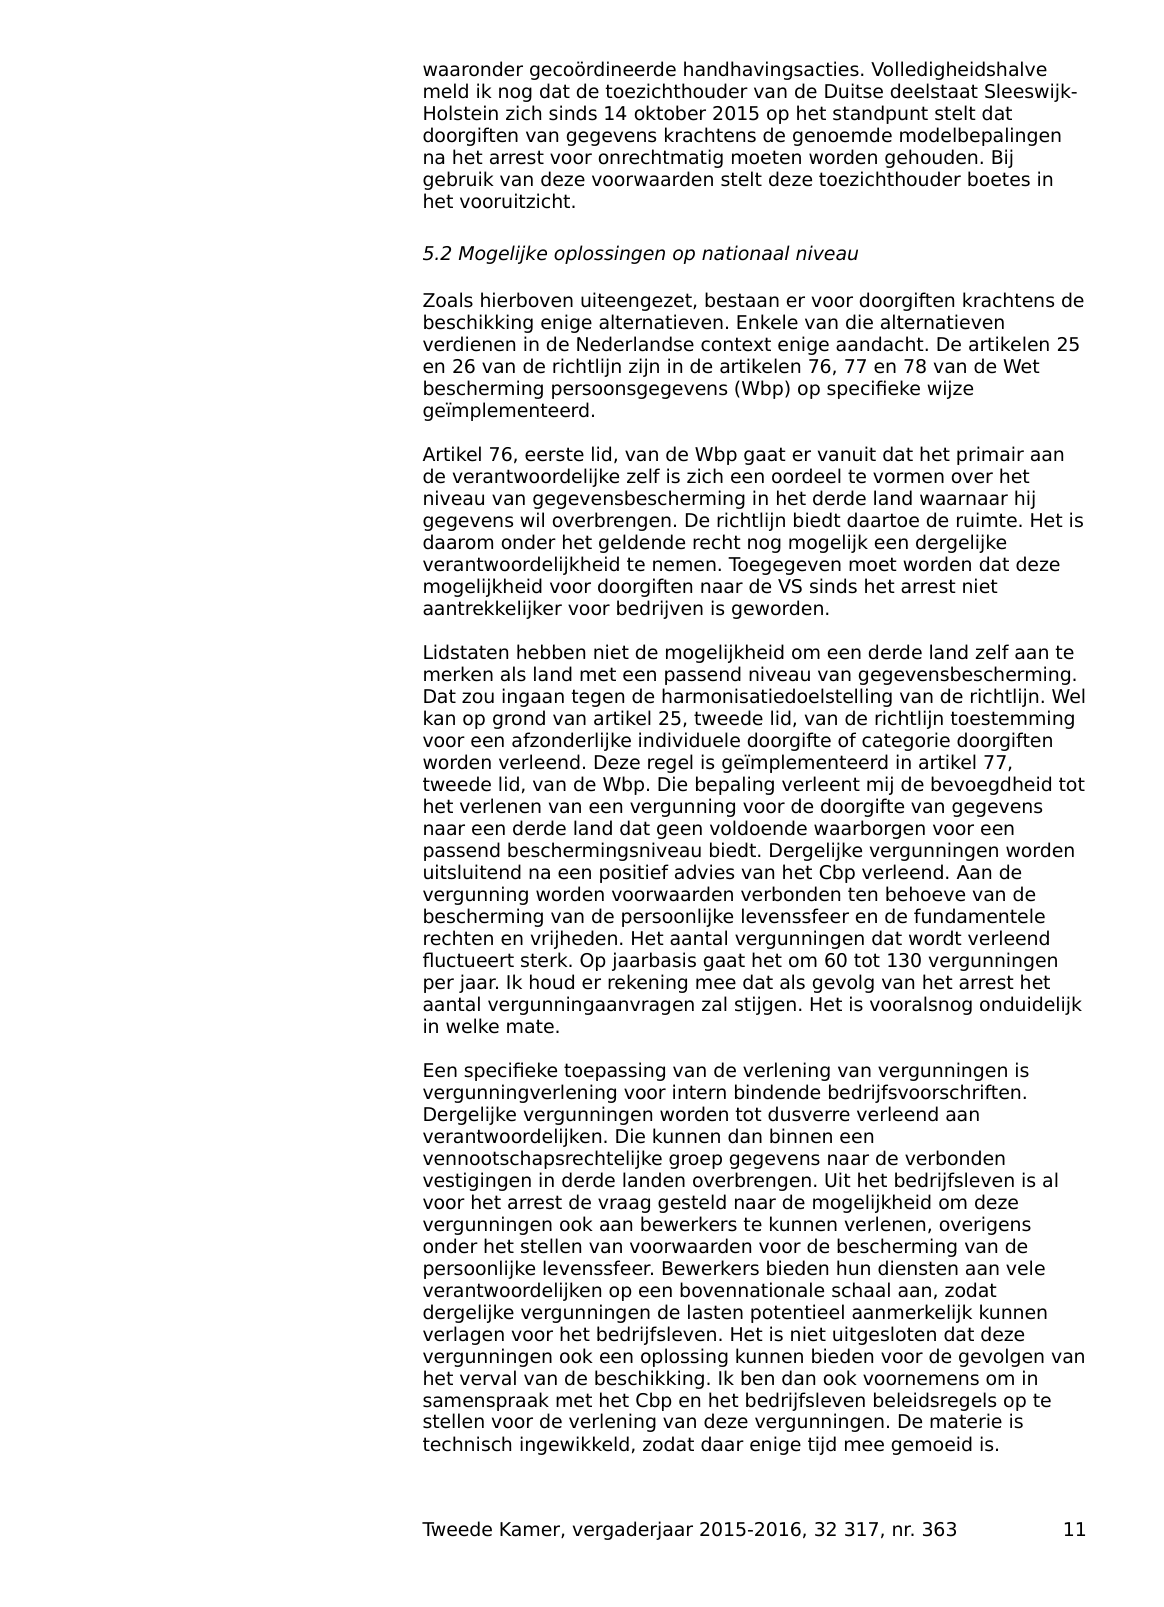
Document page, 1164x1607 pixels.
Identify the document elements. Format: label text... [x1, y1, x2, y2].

subtitle 5.2 Mogelijke oplossingen op nationaal niveau [422, 243, 1087, 265]
text Zoals hierboven uiteengezet, bestaan er voor doorgiften krachtens de beschikking enige alternatieven. Enkele van die alternatieven verdienen in de Nederlandse context enige aandacht. De artikelen 25 en 26 van de richtlijn zijn in de artikelen 76, 77 en 78 van de Wet bescherming persoonsgegevens (Wbp) op specifieke wijze geïmplementeerd. [422, 290, 1087, 422]
text Lidstaten hebben niet de mogelijkheid om een derde land zelf aan te merken als land met een passend niveau van gegevensbescherming. Dat zou ingaan tegen de harmonisatiedoelstelling van de richtlijn. Wel kan op grond van artikel 25, tweede lid, van de richtlijn toestemming voor een afzonderlijke individuele doorgifte of categorie doorgiften worden verleend. Deze regel is geïmplementeerd in artikel 77, tweede lid, van de Wbp. Die bepaling verleent mij de bevoegdheid tot het verlenen van een vergunning voor de doorgifte van gegevens naar een derde land dat geen voldoende waarborgen voor een passend beschermingsniveau biedt. Dergelijke vergunningen worden uitsluitend na een positief advies van het Cbp verleend. Aan de vergunning worden voorwaarden verbonden ten behoeve van de bescherming van de persoonlijke levenssfeer en de fundamentele rechten en vrijheden. Het aantal vergunningen dat wordt verleend fluctueert sterk. Op jaarbasis gaat het om 60 tot 130 vergunningen per jaar. Ik houd er rekening mee dat als gevolg van het arrest het aantal vergunningaanvragen zal stijgen. Het is vooralsnog onduidelijk in welke mate. [422, 642, 1087, 1038]
text waaronder gecoördineerde handhavingsacties. Volledigheidshalve meld ik nog dat de toezichthouder van de Duitse deelstaat Sleeswijk-Holstein zich sinds 14 oktober 2015 op het standpunt stelt dat doorgiften van gegevens krachtens de genoemde modelbepalingen na het arrest voor onrechtmatig moeten worden gehouden. Bij gebruik van deze voorwaarden stelt deze toezichthouder boetes in het vooruitzicht. [422, 59, 1087, 213]
text Artikel 76, eerste lid, van de Wbp gaat er vanuit dat het primair aan de verantwoordelijke zelf is zich een oordeel te vormen over het niveau van gegevensbescherming in het derde land waarnaar hij gegevens wil overbrengen. De richtlijn biedt daartoe de ruimte. Het is daarom onder het geldende recht nog mogelijk een dergelijke verantwoordelijkheid te nemen. Toegegeven moet worden dat deze mogelijkheid voor doorgiften naar de VS sinds het arrest niet aantrekkelijker voor bedrijven is geworden. [422, 444, 1087, 620]
text Een specifieke toepassing van de verlening van vergunningen is vergunningverlening voor intern bindende bedrijfsvoorschriften. Dergelijke vergunningen worden tot dusverre verleend aan verantwoordelijken. Die kunnen dan binnen een vennootschapsrechtelijke groep gegevens naar de verbonden vestigingen in derde landen overbrengen. Uit het bedrijfsleven is al voor het arrest de vraag gesteld naar de mogelijkheid om deze vergunningen ook aan bewerkers te kunnen verlenen, overigens onder het stellen van voorwaarden voor de bescherming van de persoonlijke levenssfeer. Bewerkers bieden hun diensten aan vele verantwoordelijken op een bovennationale schaal aan, zodat dergelijke vergunningen de lasten potentieel aanmerkelijk kunnen verlagen voor het bedrijfsleven. Het is niet uitgesloten dat deze vergunningen ook een oplossing kunnen bieden voor de gevolgen van het verval van de beschikking. Ik ben dan ook voornemens om in samenspraak met het Cbp en het bedrijfsleven beleidsregels op te stellen voor de verlening van deze vergunningen. De materie is technisch ingewikkeld, zodat daar enige tijd mee gemoeid is. [422, 1060, 1087, 1455]
